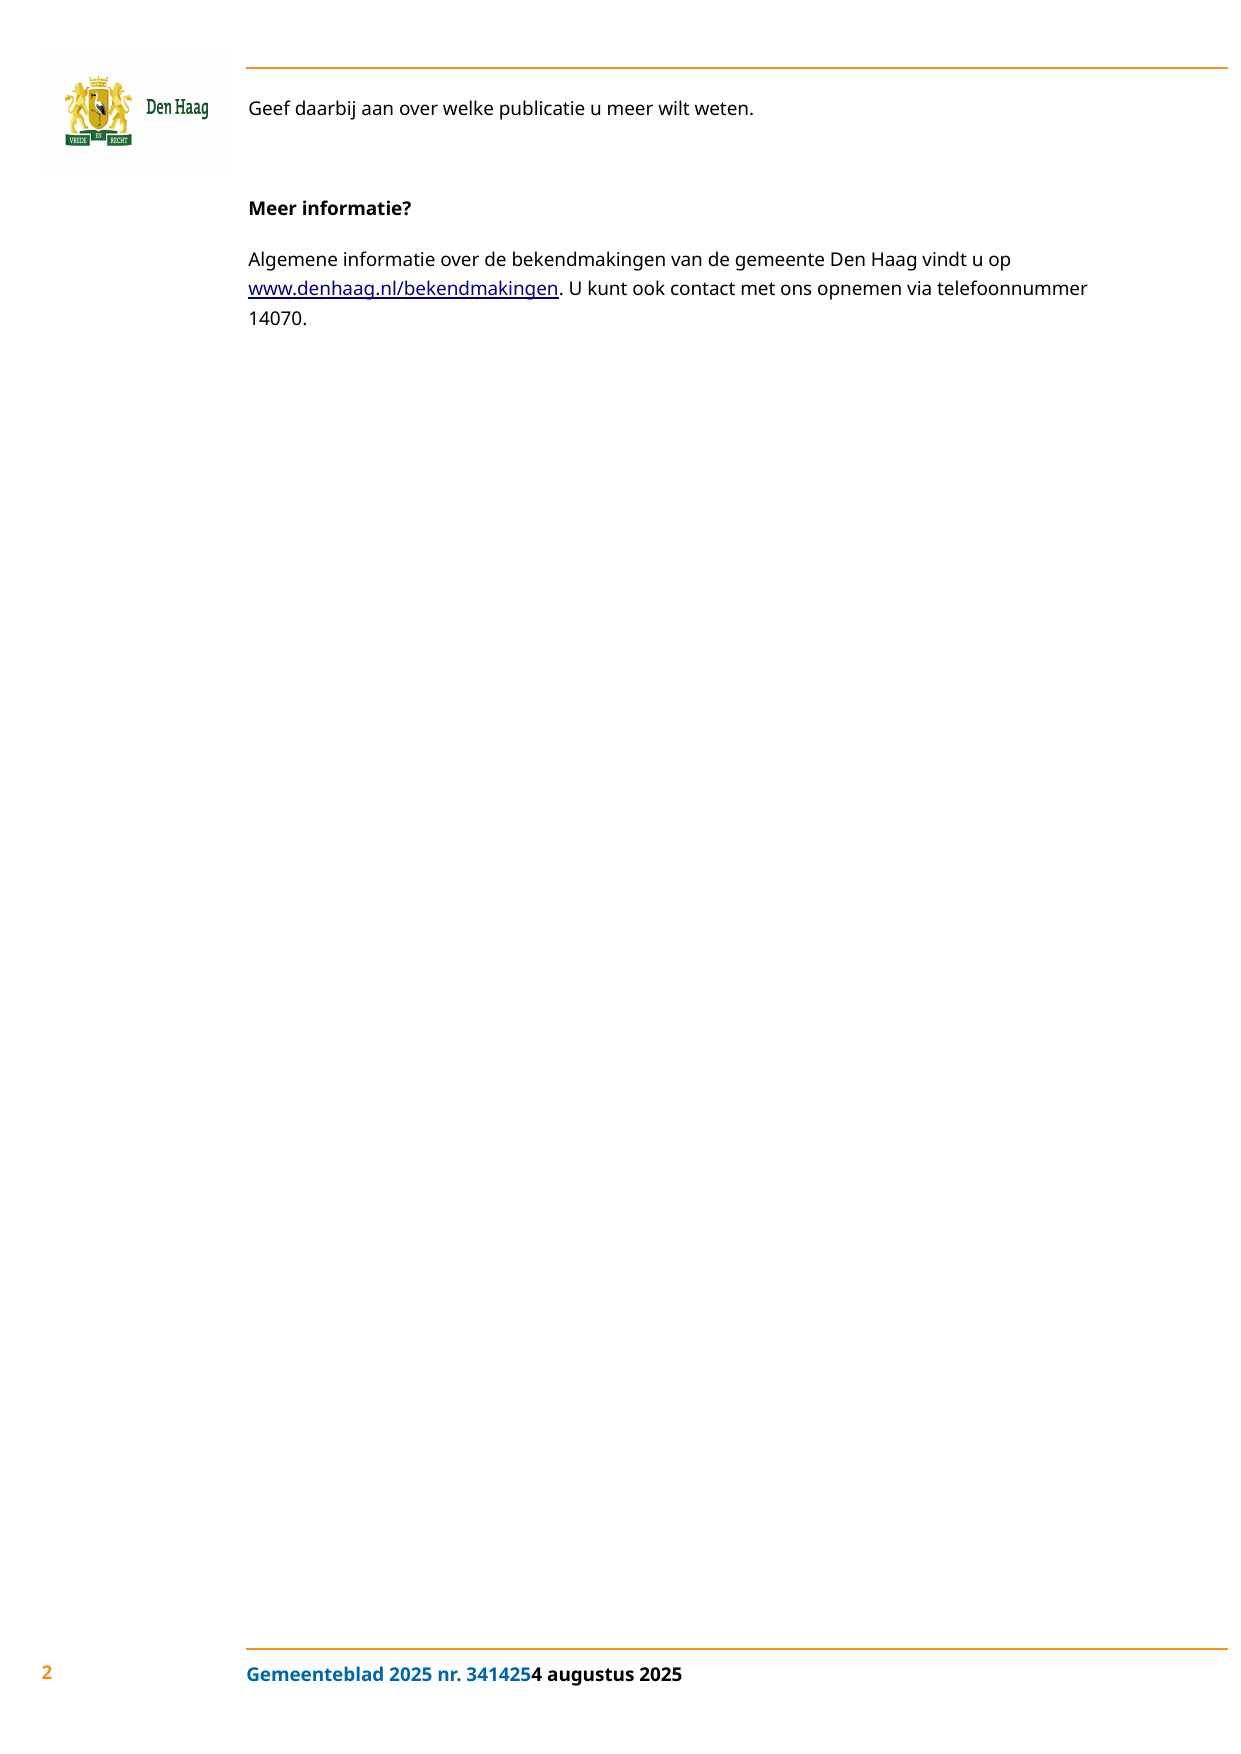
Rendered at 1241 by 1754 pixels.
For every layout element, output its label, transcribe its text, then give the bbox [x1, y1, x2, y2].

picture [41, 47, 231, 172]
text Meer informatie? [248, 196, 1152, 221]
text Algemene informatie over de bekendmakingen van de gemeente Den Haag vindt u op www.denhaag.nl/bekendmakingen. U kunt ook contact met ons opnemen via telefoonnummer 14070. [248, 246, 1152, 331]
text Geef daarbij aan over welke publicatie u meer wilt weten. [248, 95, 1152, 121]
